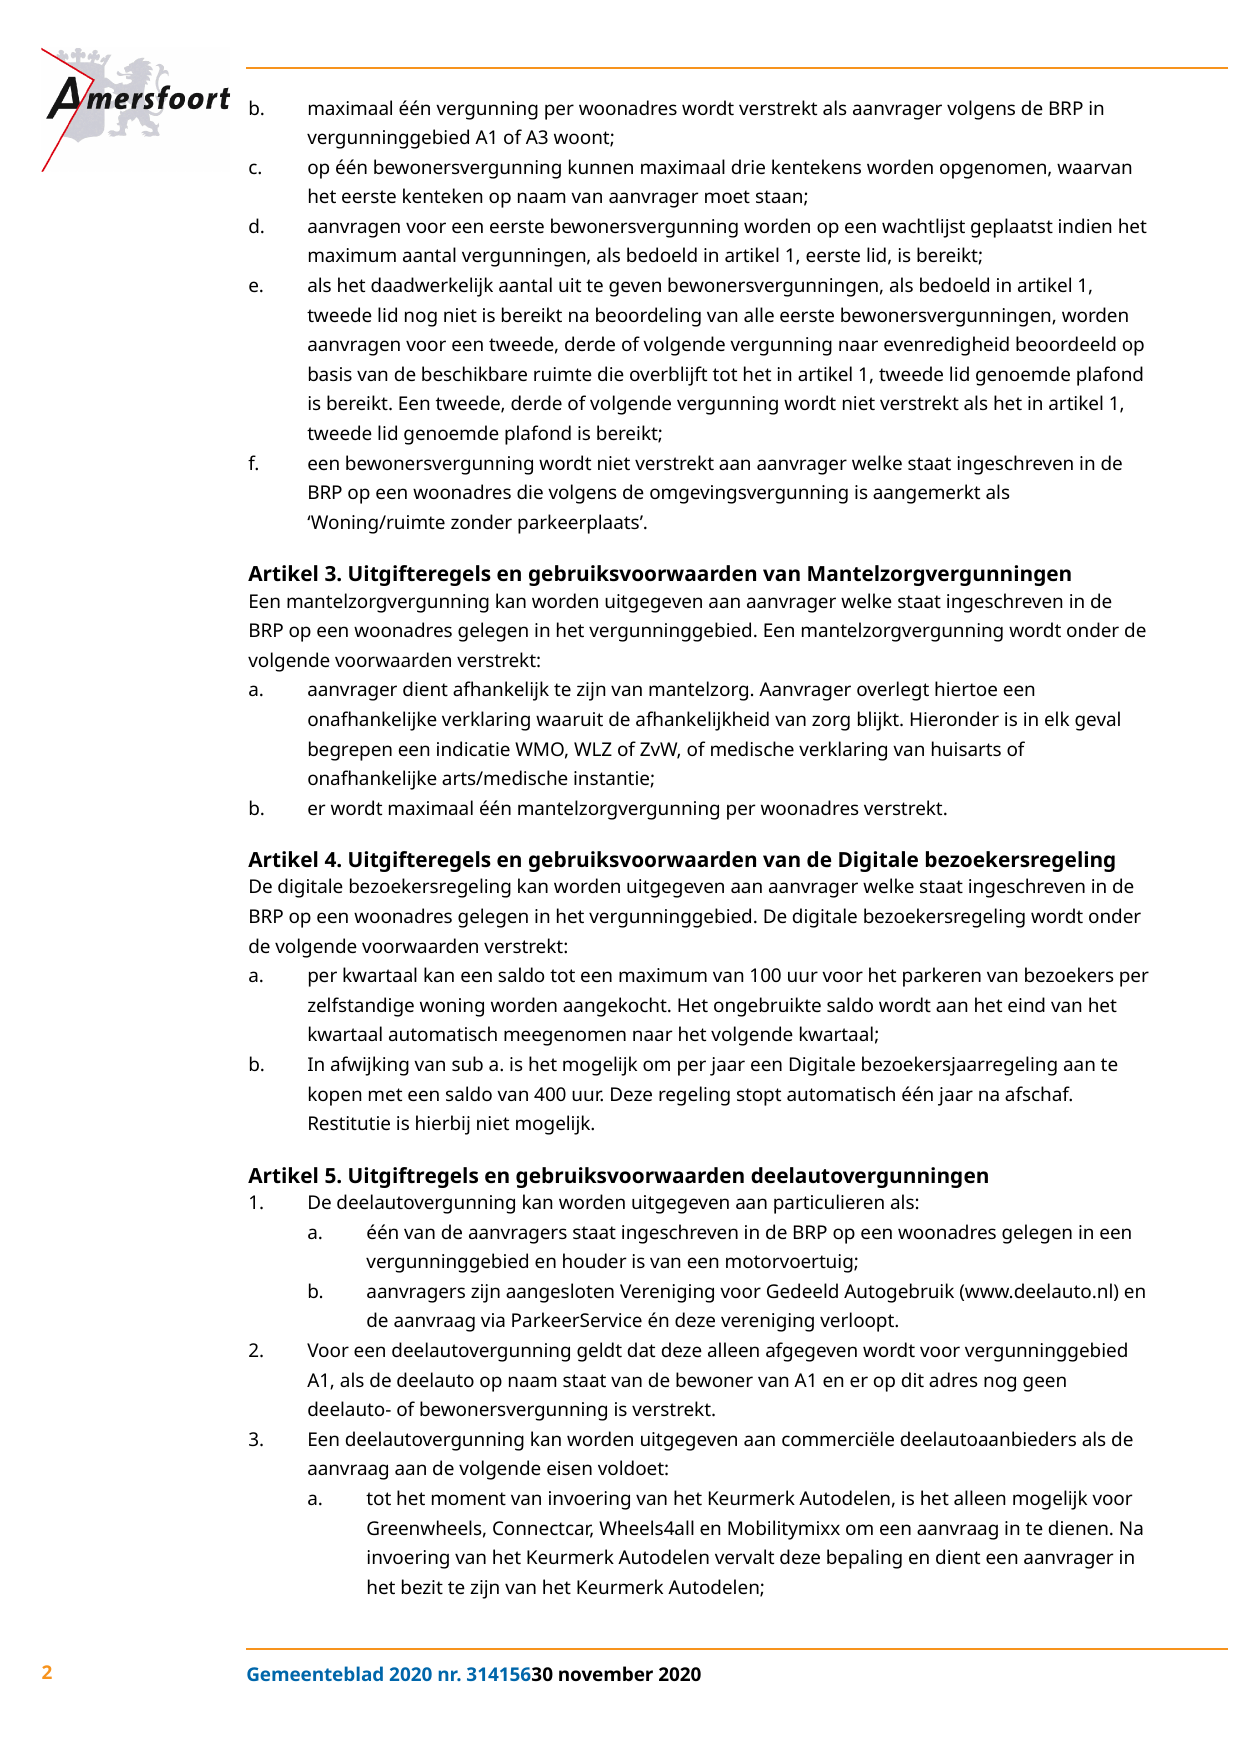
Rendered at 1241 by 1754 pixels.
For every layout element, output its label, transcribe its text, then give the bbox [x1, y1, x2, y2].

picture [41, 47, 231, 172]
list De deelautovergunning kan worden uitgegeven aan particulieren als: [248, 1189, 1152, 1215]
list aanvrager dient afhankelijk te zijn van mantelzorg. Aanvrager overlegt hiertoe een onafhankelijke verklaring waaruit de afhankelijkheid van zorg blijkt. Hieronder is in elk geval begrepen een indicatie WMO, WLZ of ZvW, of medische verklaring van huisarts of onafhankelijke arts/medische instantie; [248, 677, 1152, 791]
text De digitale bezoekersregeling kan worden uitgegeven aan aanvrager welke staat ingeschreven in de BRP op een woonadres gelegen in het vergunninggebied. De digitale bezoekersregeling wordt onder de volgende voorwaarden verstrekt: [248, 874, 1152, 959]
list Voor een deelautovergunning geldt dat deze alleen afgegeven wordt voor vergunninggebied A1, als de deelauto op naam staat van de bewoner van A1 en er op dit adres nog geen deelauto- of bewonersvergunning is verstrekt. [248, 1337, 1152, 1422]
list per kwartaal kan een saldo tot een maximum van 100 uur voor het parkeren van bezoekers per zelfstandige woning worden aangekocht. Het ongebruikte saldo wordt aan het eind van het kwartaal automatisch meegenomen naar het volgende kwartaal; [248, 962, 1152, 1047]
text Artikel 3. Uitgifteregels en gebruiksvoorwaarden van Mantelzorgvergunningen [248, 559, 1152, 588]
list er wordt maximaal één mantelzorgvergunning per woonadres verstrekt. [248, 795, 1152, 821]
list één van de aanvragers staat ingeschreven in de BRP op een woonadres gelegen in een vergunninggebied en houder is van een motorvoertuig; [307, 1219, 1152, 1274]
list als het daadwerkelijk aantal uit te geven bewonersvergunningen, als bedoeld in artikel 1, tweede lid nog niet is bereikt na beoordeling van alle eerste bewonersvergunningen, worden aanvragen voor een tweede, derde of volgende vergunning naar evenredigheid beoordeeld op basis van de beschikbare ruimte die overblijft tot het in artikel 1, tweede lid genoemde plafond is bereikt. Een tweede, derde of volgende vergunning wordt niet verstrekt als het in artikel 1, tweede lid genoemde plafond is bereikt; [248, 272, 1152, 446]
list aanvragers zijn aangesloten Vereniging voor Gedeeld Autogebruik (www.deelauto.nl) en de aanvraag via ParkeerService én deze vereniging verloopt. [307, 1278, 1152, 1333]
list op één bewonersvergunning kunnen maximaal drie kentekens worden opgenomen, waarvan het eerste kenteken op naam van aanvrager moet staan; [248, 154, 1152, 209]
list In afwijking van sub a. is het mogelijk om per jaar een Digitale bezoekersjaarregeling aan te kopen met een saldo van 400 uur. Deze regeling stopt automatisch één jaar na afschaf. Restitutie is hierbij niet mogelijk. [248, 1051, 1152, 1136]
list Een deelautovergunning kan worden uitgegeven aan commerciële deelautoaanbieders als de aanvraag aan de volgende eisen voldoet: [248, 1426, 1152, 1481]
list een bewonersvergunning wordt niet verstrekt aan aanvrager welke staat ingeschreven in de BRP op een woonadres die volgens de omgevingsvergunning is aangemerkt als ‘Woning/ruimte zonder parkeerplaats’. [248, 450, 1152, 535]
text Artikel 5. Uitgiftregels en gebruiksvoorwaarden deelautovergunningen [248, 1161, 1152, 1189]
text Artikel 4. Uitgifteregels en gebruiksvoorwaarden van de Digitale bezoekersregeling [248, 845, 1152, 874]
text Een mantelzorgvergunning kan worden uitgegeven aan aanvrager welke staat ingeschreven in de BRP op een woonadres gelegen in het vergunninggebied. Een mantelzorgvergunning wordt onder de volgende voorwaarden verstrekt: [248, 588, 1152, 673]
list aanvragen voor een eerste bewonersvergunning worden op een wachtlijst geplaatst indien het maximum aantal vergunningen, als bedoeld in artikel 1, eerste lid, is bereikt; [248, 213, 1152, 268]
list tot het moment van invoering van het Keurmerk Autodelen, is het alleen mogelijk voor Greenwheels, Connectcar, Wheels4all en Mobilitymixx om een aanvraag in te dienen. Na invoering van het Keurmerk Autodelen vervalt deze bepaling en dient een aanvrager in het bezit te zijn van het Keurmerk Autodelen; [307, 1485, 1152, 1599]
list maximaal één vergunning per woonadres wordt verstrekt als aanvrager volgens de BRP in vergunninggebied A1 of A3 woont; [248, 95, 1152, 150]
